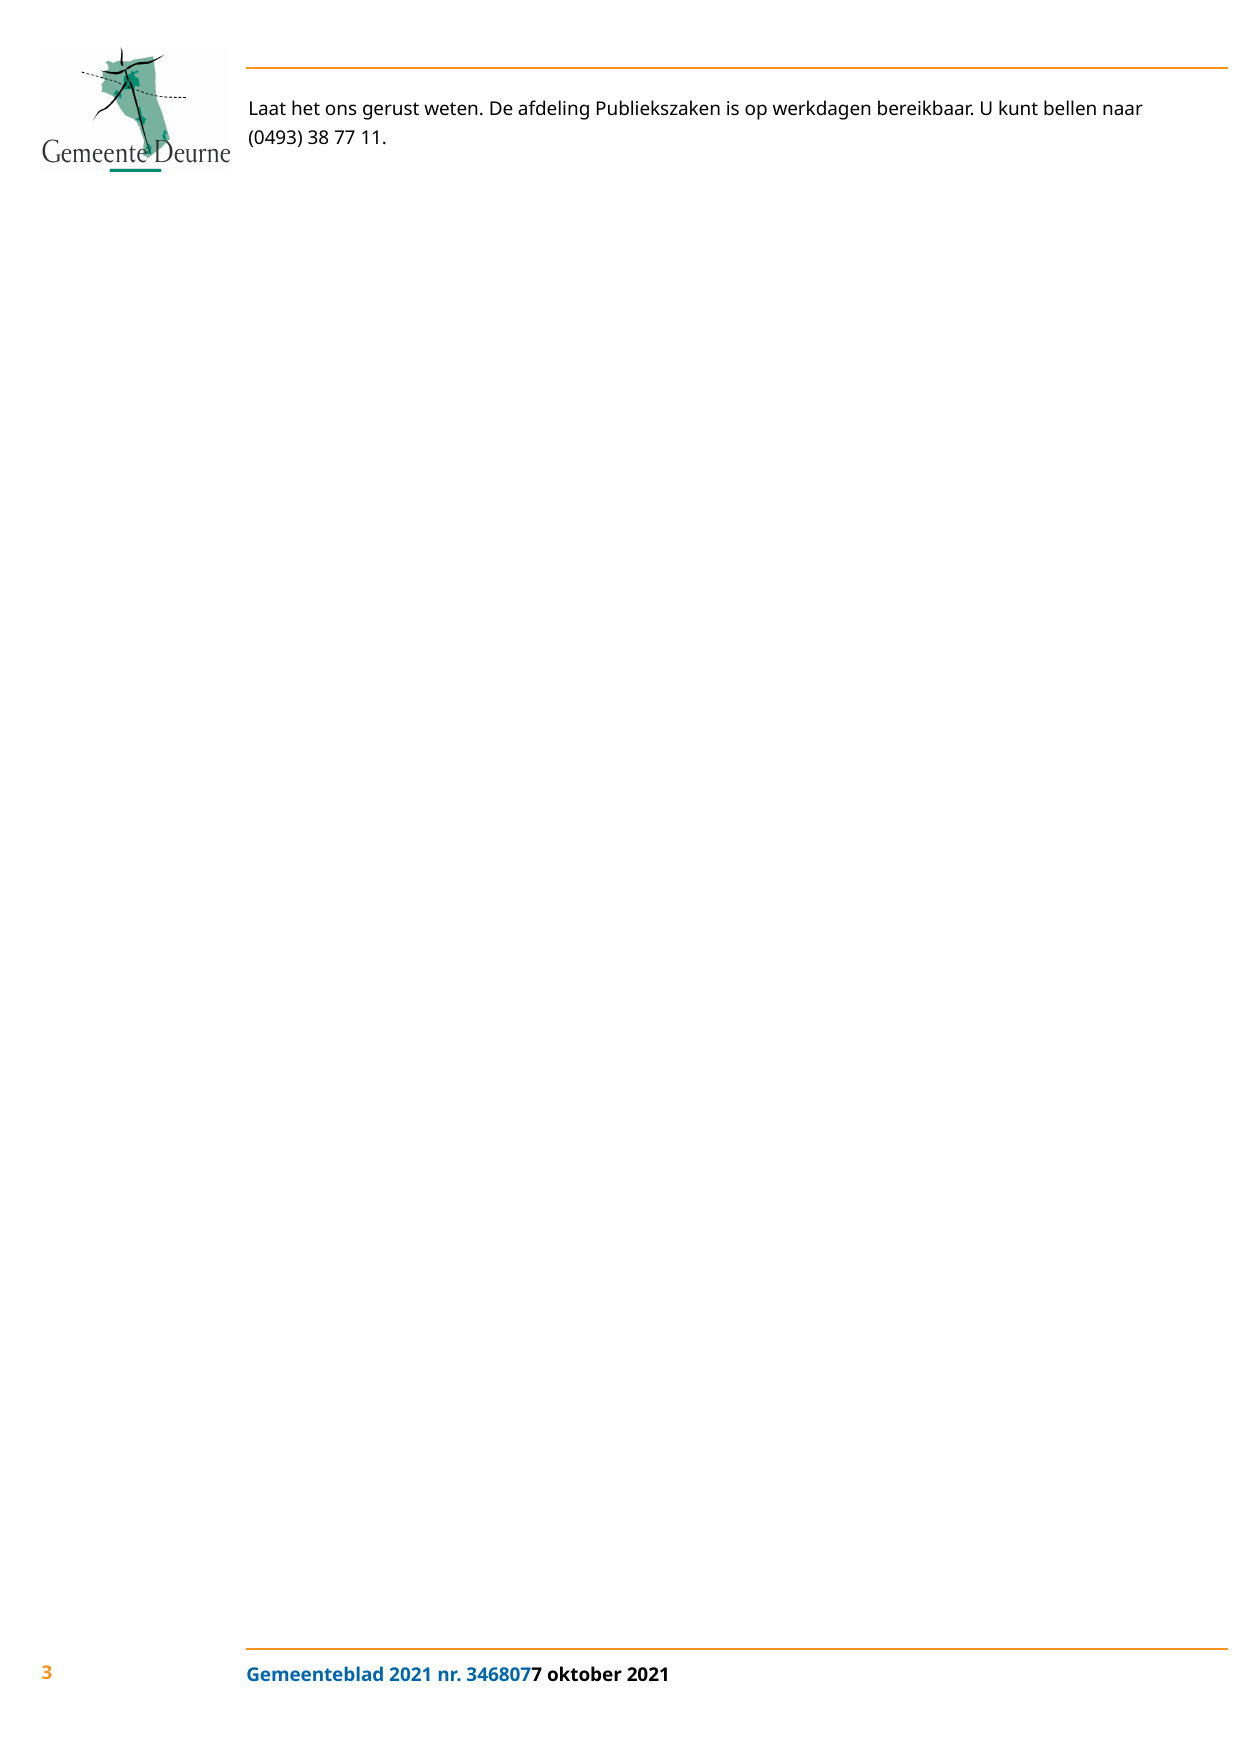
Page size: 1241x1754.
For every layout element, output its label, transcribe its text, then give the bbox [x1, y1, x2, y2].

text Laat het ons gerust weten. De afdeling Publiekszaken is op werkdagen bereikbaar. U kunt bellen naar (0493) 38 77 11. [248, 95, 1152, 150]
picture [41, 47, 231, 172]
